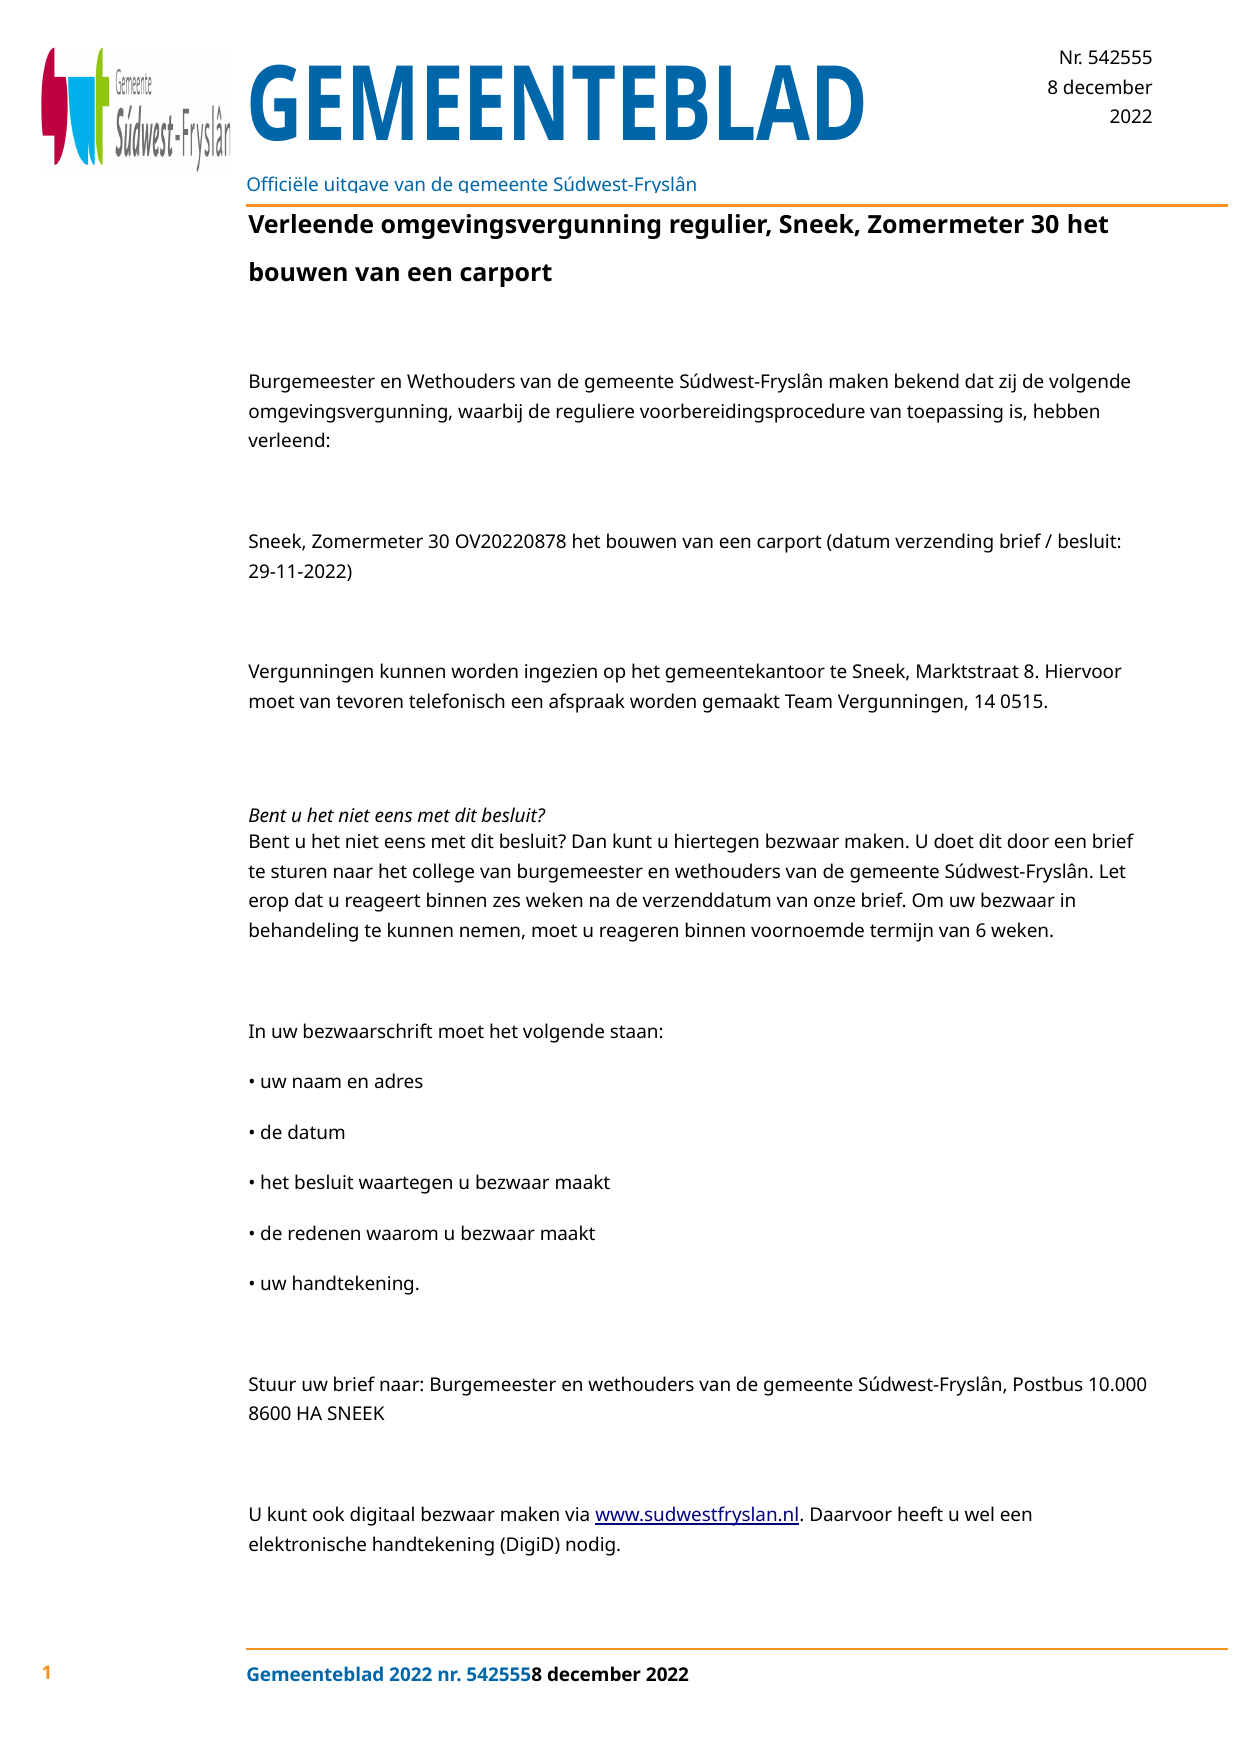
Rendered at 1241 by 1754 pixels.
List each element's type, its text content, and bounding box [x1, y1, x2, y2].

text Bent u het niet eens met dit besluit? [248, 803, 1152, 828]
text Vergunningen kunnen worden ingezien op het gemeentekantoor te Sneek, Marktstraat 8. Hiervoor moet van tevoren telefonisch een afspraak worden gemaakt Team Vergunningen, 14 0515. [248, 659, 1152, 714]
text • de redenen waarom u bezwaar maakt [248, 1220, 1152, 1245]
text Burgemeester en Wethouders van de gemeente Súdwest-Fryslân maken bekend dat zij de volgende omgevingsvergunning, waarbij de reguliere voorbereidingsprocedure van toepassing is, hebben verleend: [248, 368, 1152, 453]
text In uw bezwaarschrift moet het volgende staan: [248, 1018, 1152, 1044]
text • uw handtekening. [248, 1270, 1152, 1296]
text • de datum [248, 1119, 1152, 1144]
text U kunt ook digitaal bezwaar maken via www.sudwestfryslan.nl. Daarvoor heeft u wel een elektronische handtekening (DigiD) nodig. [248, 1501, 1152, 1557]
text Verleende omgevingsvergunning regulier, Sneek, Zomermeter 30 het bouwen van een carport [248, 207, 1152, 288]
text • het besluit waartegen u bezwaar maakt [248, 1169, 1152, 1195]
text Sneek, Zomermeter 30 OV20220878 het bouwen van een carport (datum verzending brief / besluit: 29-11-2022) [248, 528, 1152, 584]
text Stuur uw brief naar: Burgemeester en wethouders van de gemeente Súdwest-Fryslân, Postbus 10.000 8600 HA SNEEK [248, 1371, 1152, 1426]
text • uw naam en adres [248, 1068, 1152, 1094]
picture [41, 47, 231, 172]
text Bent u het niet eens met dit besluit? Dan kunt u hiertegen bezwaar maken. U doet dit door een brief te sturen naar het college van burgemeester en wethouders van de gemeente Súdwest-Fryslân. Let erop dat u reageert binnen zes weken na de verzenddatum van onze brief. Om uw bezwaar in behandeling te kunnen nemen, moet u reageren binnen voornoemde termijn van 6 weken. [248, 828, 1152, 943]
